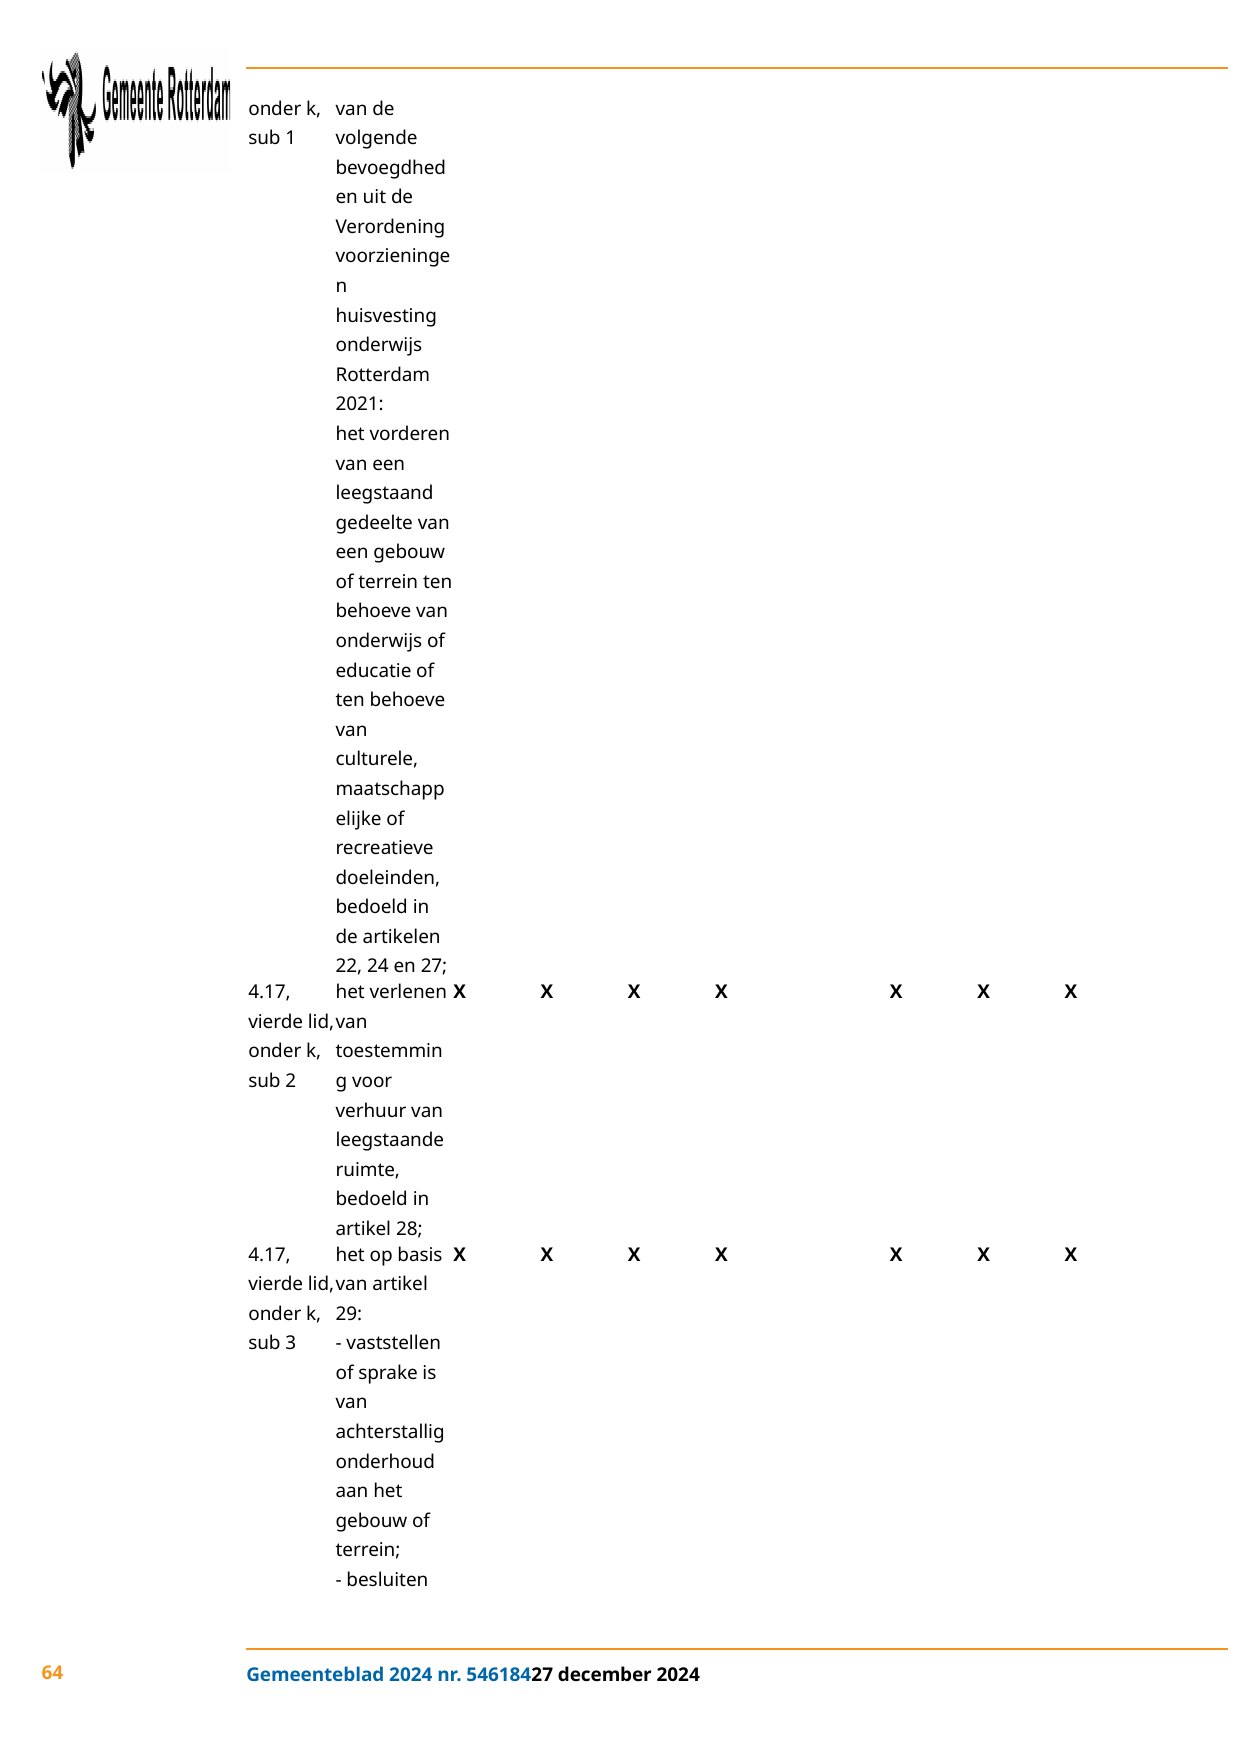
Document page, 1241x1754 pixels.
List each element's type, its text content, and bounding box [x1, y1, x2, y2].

table_cell 4.17, vierde lid, onder k, sub 3 [248, 1241, 335, 1592]
table_cell X [715, 1241, 802, 1592]
picture [41, 47, 231, 172]
table_cell onder k, sub 1 [248, 95, 335, 978]
table_cell X [715, 979, 802, 1241]
table_cell [715, 95, 802, 978]
table_cell [977, 95, 1064, 978]
table_cell [540, 95, 628, 978]
table_cell X [540, 979, 628, 1241]
table_cell X [453, 979, 540, 1241]
table_cell [890, 95, 977, 978]
table_cell X [977, 1241, 1064, 1592]
table_cell X [628, 1241, 715, 1592]
table_cell [802, 1241, 889, 1592]
table_cell X [453, 1241, 540, 1592]
table_cell [1064, 95, 1152, 978]
table_cell het verlenen van toestemming voor verhuur van leegstaande ruimte, bedoeld in artikel 28; [335, 979, 453, 1241]
table_cell [802, 979, 889, 1241]
table_cell X [1064, 979, 1152, 1241]
table_cell X [540, 1241, 628, 1592]
table_cell [628, 95, 715, 978]
table_cell [453, 95, 540, 978]
table_cell X [1064, 1241, 1152, 1592]
table_cell van de volgende bevoegdheden uit de Verordening voorzieningen huisvesting onderwijs Rotterdam 2021: het vorderen van een leegstaand gedeelte van een gebouw of terrein ten behoeve van onderwijs of educatie of ten behoeve van culturele, maatschappelijke of recreatieve doeleinden, bedoeld in de artikelen 22, 24 en 27; [335, 95, 453, 978]
table_cell X [890, 979, 977, 1241]
table_cell 4.17, vierde lid, onder k, sub 2 [248, 979, 335, 1241]
table_cell X [977, 979, 1064, 1241]
table_cell [802, 95, 889, 978]
table_cell het op basis van artikel 29: - vaststellen of sprake is van achterstallig onderhoud aan het gebouw of terrein; - besluiten [335, 1241, 453, 1592]
table_cell X [628, 979, 715, 1241]
table_cell X [890, 1241, 977, 1592]
